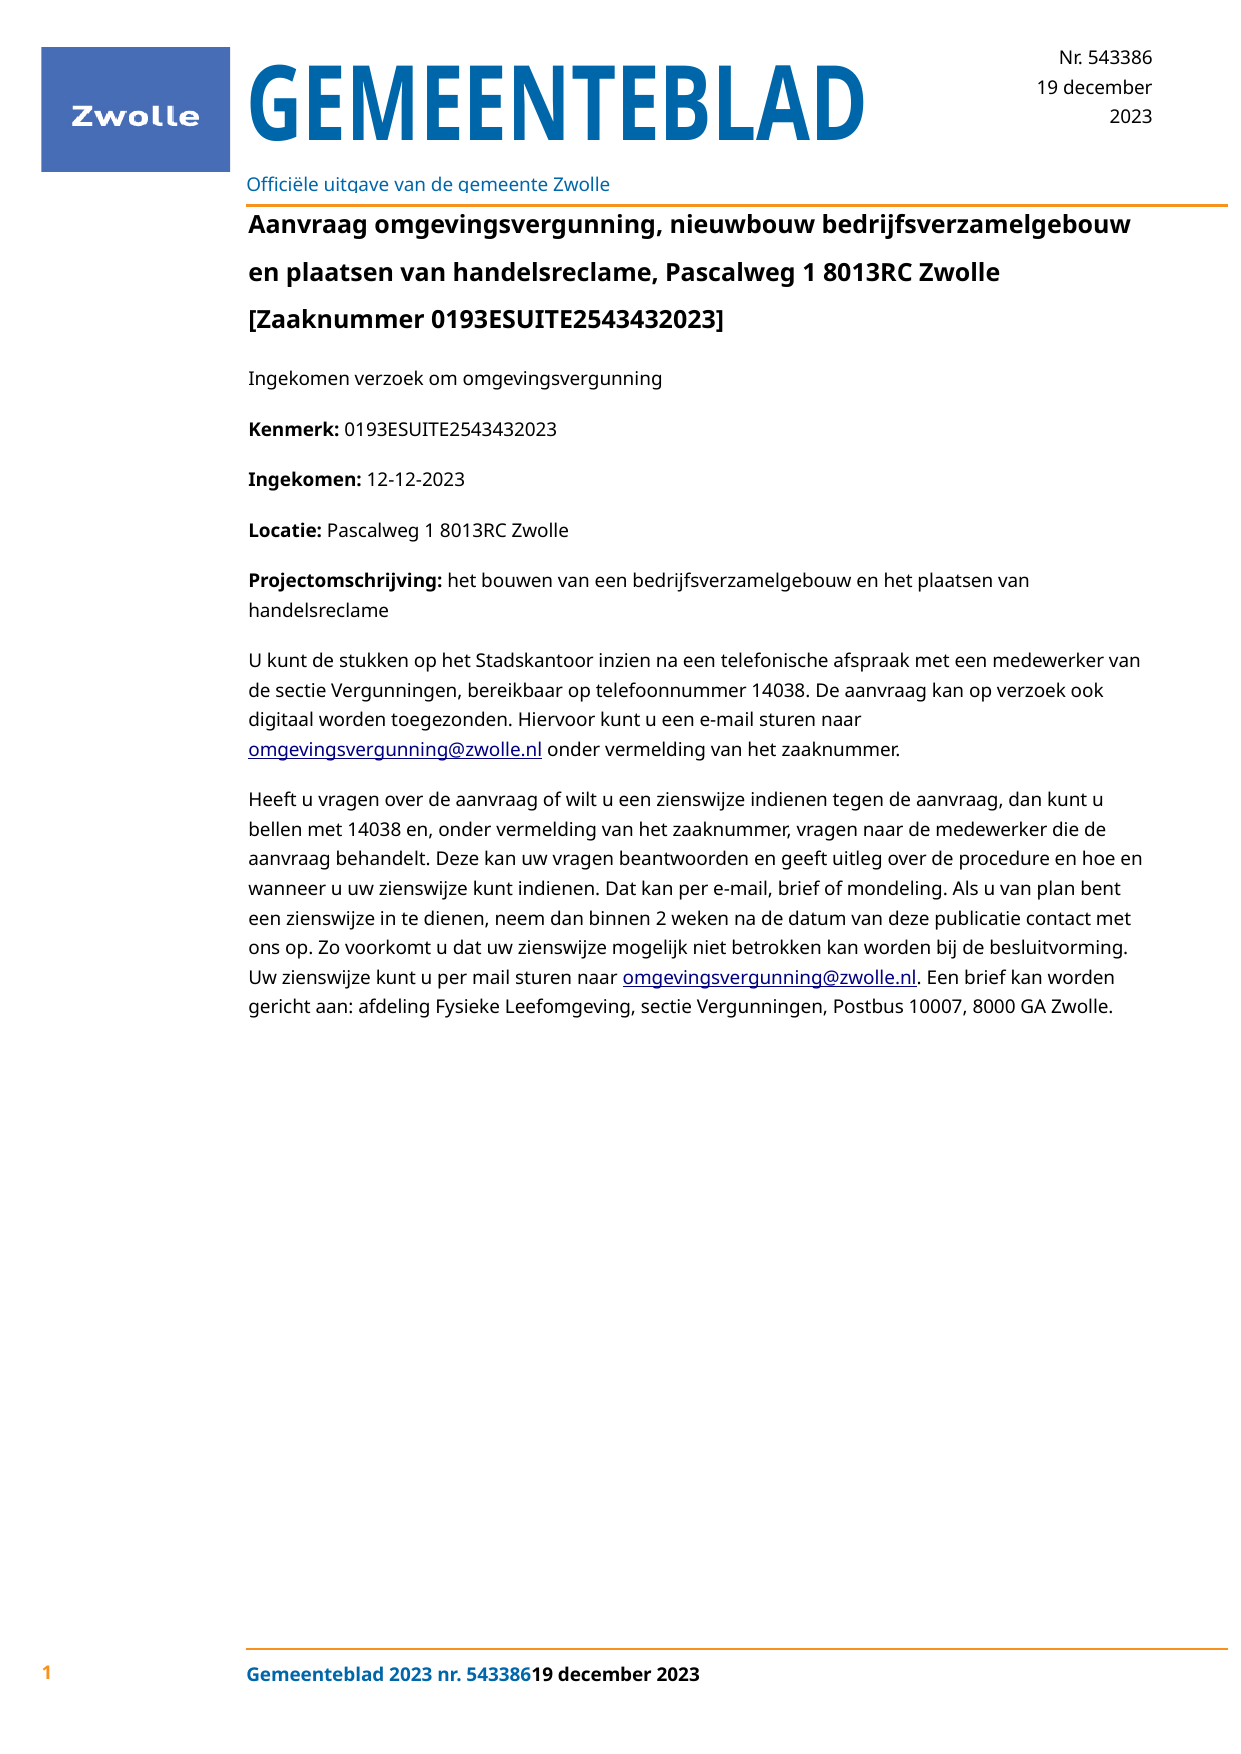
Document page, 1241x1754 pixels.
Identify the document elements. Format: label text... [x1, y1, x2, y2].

text Ingekomen verzoek om omgevingsvergunning [248, 366, 1152, 391]
picture [41, 47, 231, 172]
text Heeft u vragen over de aanvraag of wilt u een zienswijze indienen tegen de aanvraag, dan kunt u bellen met 14038 en, onder vermelding van het zaaknummer, vragen naar de medewerker die de aanvraag behandelt. Deze kan uw vragen beantwoorden en geeft uitleg over de procedure en hoe en wanneer u uw zienswijze kunt indienen. Dat kan per e-mail, brief of mondeling. Als u van plan bent een zienswijze in te dienen, neem dan binnen 2 weken na de datum van deze publicatie contact met ons op. Zo voorkomt u dat uw zienswijze mogelijk niet betrokken kan worden bij de besluitvorming. Uw zienswijze kunt u per mail sturen naar omgevingsvergunning@zwolle.nl. Een brief kan worden gericht aan: afdeling Fysieke Leefomgeving, sectie Vergunningen, Postbus 10007, 8000 GA Zwolle. [248, 786, 1152, 1019]
text Locatie: Pascalweg 1 8013RC Zwolle [248, 517, 1152, 542]
text Ingekomen: 12-12-2023 [248, 466, 1152, 492]
text U kunt de stukken op het Stadskantoor inzien na een telefonische afspraak met een medewerker van de sectie Vergunningen, bereikbaar op telefoonnummer 14038. De aanvraag kan op verzoek ook digitaal worden toegezonden. Hiervoor kunt u een e-mail sturen naar omgevingsvergunning@zwolle.nl onder vermelding van het zaaknummer. [248, 647, 1152, 762]
text Kenmerk: 0193ESUITE2543432023 [248, 416, 1152, 442]
text Aanvraag omgevingsvergunning, nieuwbouw bedrijfsverzamelgebouw en plaatsen van handelsreclame, Pascalweg 1 8013RC Zwolle [Zaaknummer 0193ESUITE2543432023] [248, 207, 1152, 336]
text Projectomschrijving: het bouwen van een bedrijfsverzamelgebouw en het plaatsen van handelsreclame [248, 567, 1152, 622]
